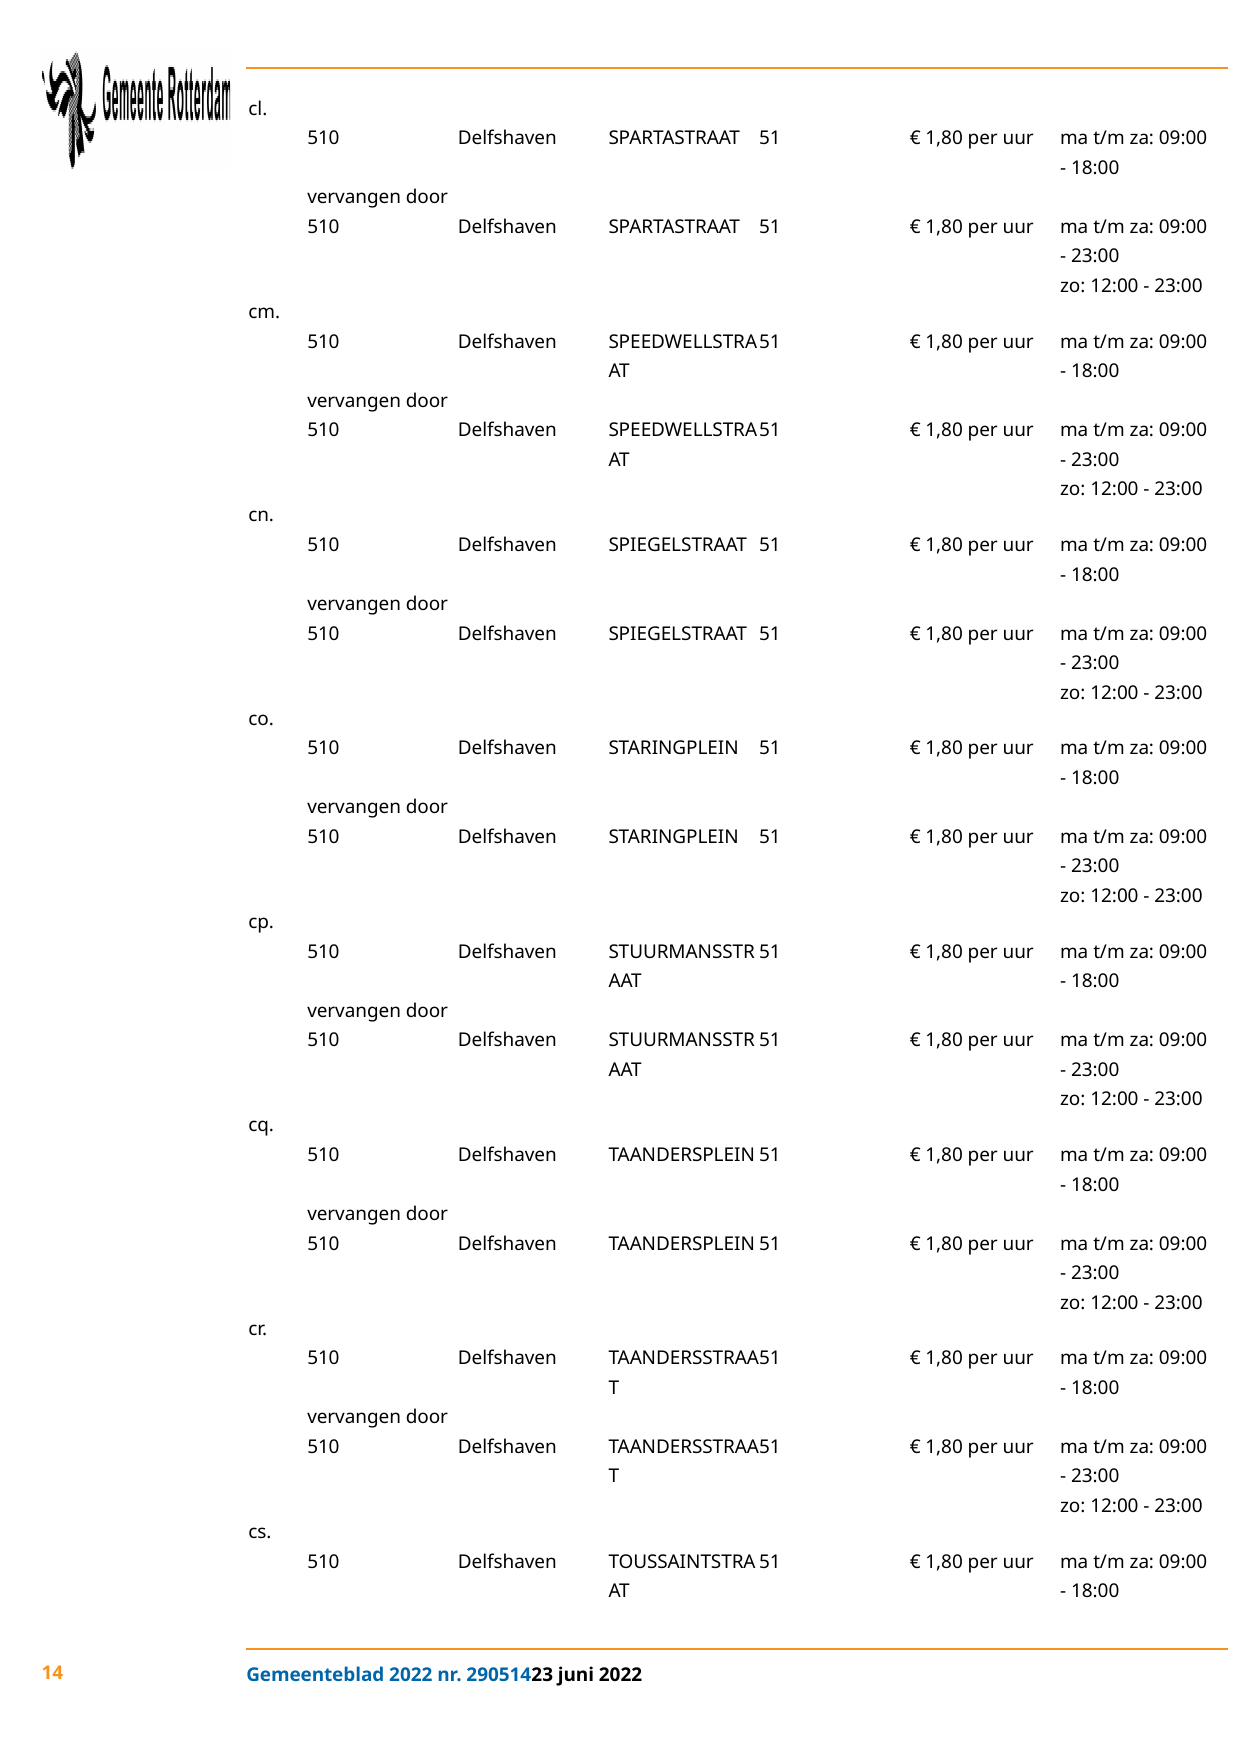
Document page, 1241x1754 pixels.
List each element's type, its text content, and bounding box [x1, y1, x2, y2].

table_header 51 [759, 125, 909, 180]
table_header ma t/m za: 09:00 - 23:00 zo: 12:00 - 23:00 [1060, 1433, 1211, 1518]
table_header € 1,80 per uur [910, 1433, 1060, 1518]
list vervangen door [248, 997, 1152, 1022]
table_header 51 [759, 1141, 909, 1196]
table_header 51 [759, 938, 909, 993]
list vervangen door [248, 793, 1152, 819]
table_header € 1,80 per uur [910, 1548, 1060, 1603]
table_header 51 [759, 531, 909, 586]
table_header 510 [307, 125, 458, 180]
table_header ma t/m za: 09:00 - 18:00 [1060, 328, 1211, 383]
table_header ma t/m za: 09:00 - 18:00 [1060, 938, 1211, 993]
table_header Delfshaven [458, 823, 608, 908]
table_header 510 [307, 1141, 458, 1196]
table_header STARINGPLEIN [608, 823, 759, 908]
table_header ma t/m za: 09:00 - 23:00 zo: 12:00 - 23:00 [1060, 1230, 1211, 1315]
table_header € 1,80 per uur [910, 823, 1060, 908]
list vervangen door [248, 590, 1152, 616]
list vervangen door [248, 183, 1152, 209]
table_header Delfshaven [458, 416, 608, 501]
table_header STUURMANSSTRAAT [608, 1026, 759, 1111]
table_header SPIEGELSTRAAT [608, 531, 759, 586]
picture [41, 47, 231, 172]
table_header ma t/m za: 09:00 - 23:00 zo: 12:00 - 23:00 [1060, 416, 1211, 501]
table_header 51 [759, 1548, 909, 1603]
table_header Delfshaven [458, 1345, 608, 1400]
table_header Delfshaven [458, 531, 608, 586]
table_header 51 [759, 1433, 909, 1518]
table_header 51 [759, 213, 909, 298]
table_header Delfshaven [458, 328, 608, 383]
table_header € 1,80 per uur [910, 416, 1060, 501]
table_header Delfshaven [458, 1433, 608, 1518]
table_header € 1,80 per uur [910, 1345, 1060, 1400]
table_header € 1,80 per uur [910, 938, 1060, 993]
table_header 510 [307, 213, 458, 298]
table_header 510 [307, 823, 458, 908]
list vervangen door [248, 387, 1152, 412]
table_header 51 [759, 823, 909, 908]
table_header 510 [307, 1345, 458, 1400]
table_header 51 [759, 735, 909, 790]
table_header ma t/m za: 09:00 - 23:00 zo: 12:00 - 23:00 [1060, 620, 1211, 705]
table_header 510 [307, 531, 458, 586]
table_header Delfshaven [458, 1230, 608, 1315]
table_header Delfshaven [458, 213, 608, 298]
table_header ma t/m za: 09:00 - 18:00 [1060, 1548, 1211, 1603]
table_header SPARTASTRAAT [608, 213, 759, 298]
table_header ma t/m za: 09:00 - 23:00 zo: 12:00 - 23:00 [1060, 1026, 1211, 1111]
table_header € 1,80 per uur [910, 531, 1060, 586]
table_header € 1,80 per uur [910, 620, 1060, 705]
table_header 510 [307, 1026, 458, 1111]
table_header 510 [307, 1230, 458, 1315]
table_header ma t/m za: 09:00 - 18:00 [1060, 531, 1211, 586]
table_header 51 [759, 620, 909, 705]
table_header SPIEGELSTRAAT [608, 620, 759, 705]
table_header STUURMANSSTRAAT [608, 938, 759, 993]
table_header Delfshaven [458, 1548, 608, 1603]
table_header 510 [307, 1433, 458, 1518]
table_header € 1,80 per uur [910, 1141, 1060, 1196]
table_header 51 [759, 416, 909, 501]
table_header € 1,80 per uur [910, 735, 1060, 790]
table_header TAANDERSSTRAAT [608, 1433, 759, 1518]
table_header TAANDERSPLEIN [608, 1141, 759, 1196]
table_header € 1,80 per uur [910, 125, 1060, 180]
table_header 510 [307, 328, 458, 383]
list vervangen door [248, 1200, 1152, 1226]
table_header Delfshaven [458, 938, 608, 993]
table_header STARINGPLEIN [608, 735, 759, 790]
table_header 510 [307, 938, 458, 993]
table_header SPEEDWELLSTRAAT [608, 328, 759, 383]
table_header ma t/m za: 09:00 - 18:00 [1060, 125, 1211, 180]
table_header Delfshaven [458, 125, 608, 180]
table_header TAANDERSSTRAAT [608, 1345, 759, 1400]
table_header 510 [307, 735, 458, 790]
table_header ma t/m za: 09:00 - 23:00 zo: 12:00 - 23:00 [1060, 213, 1211, 298]
table_header 51 [759, 328, 909, 383]
table_header ma t/m za: 09:00 - 23:00 zo: 12:00 - 23:00 [1060, 823, 1211, 908]
table_header TOUSSAINTSTRAAT [608, 1548, 759, 1603]
list vervangen door [248, 1403, 1152, 1429]
table_header ma t/m za: 09:00 - 18:00 [1060, 1345, 1211, 1400]
table_header 510 [307, 416, 458, 501]
table_header ma t/m za: 09:00 - 18:00 [1060, 1141, 1211, 1196]
table_header Delfshaven [458, 620, 608, 705]
table_header € 1,80 per uur [910, 1230, 1060, 1315]
table_header € 1,80 per uur [910, 213, 1060, 298]
table_header 51 [759, 1026, 909, 1111]
table_header 51 [759, 1230, 909, 1315]
table_header TAANDERSPLEIN [608, 1230, 759, 1315]
table_header SPARTASTRAAT [608, 125, 759, 180]
table_header 51 [759, 1345, 909, 1400]
table_header Delfshaven [458, 1141, 608, 1196]
table_header 510 [307, 1548, 458, 1603]
table_header Delfshaven [458, 1026, 608, 1111]
table_header € 1,80 per uur [910, 328, 1060, 383]
table_header SPEEDWELLSTRAAT [608, 416, 759, 501]
table_header ma t/m za: 09:00 - 18:00 [1060, 735, 1211, 790]
table_header 510 [307, 620, 458, 705]
table_header Delfshaven [458, 735, 608, 790]
table_header € 1,80 per uur [910, 1026, 1060, 1111]
